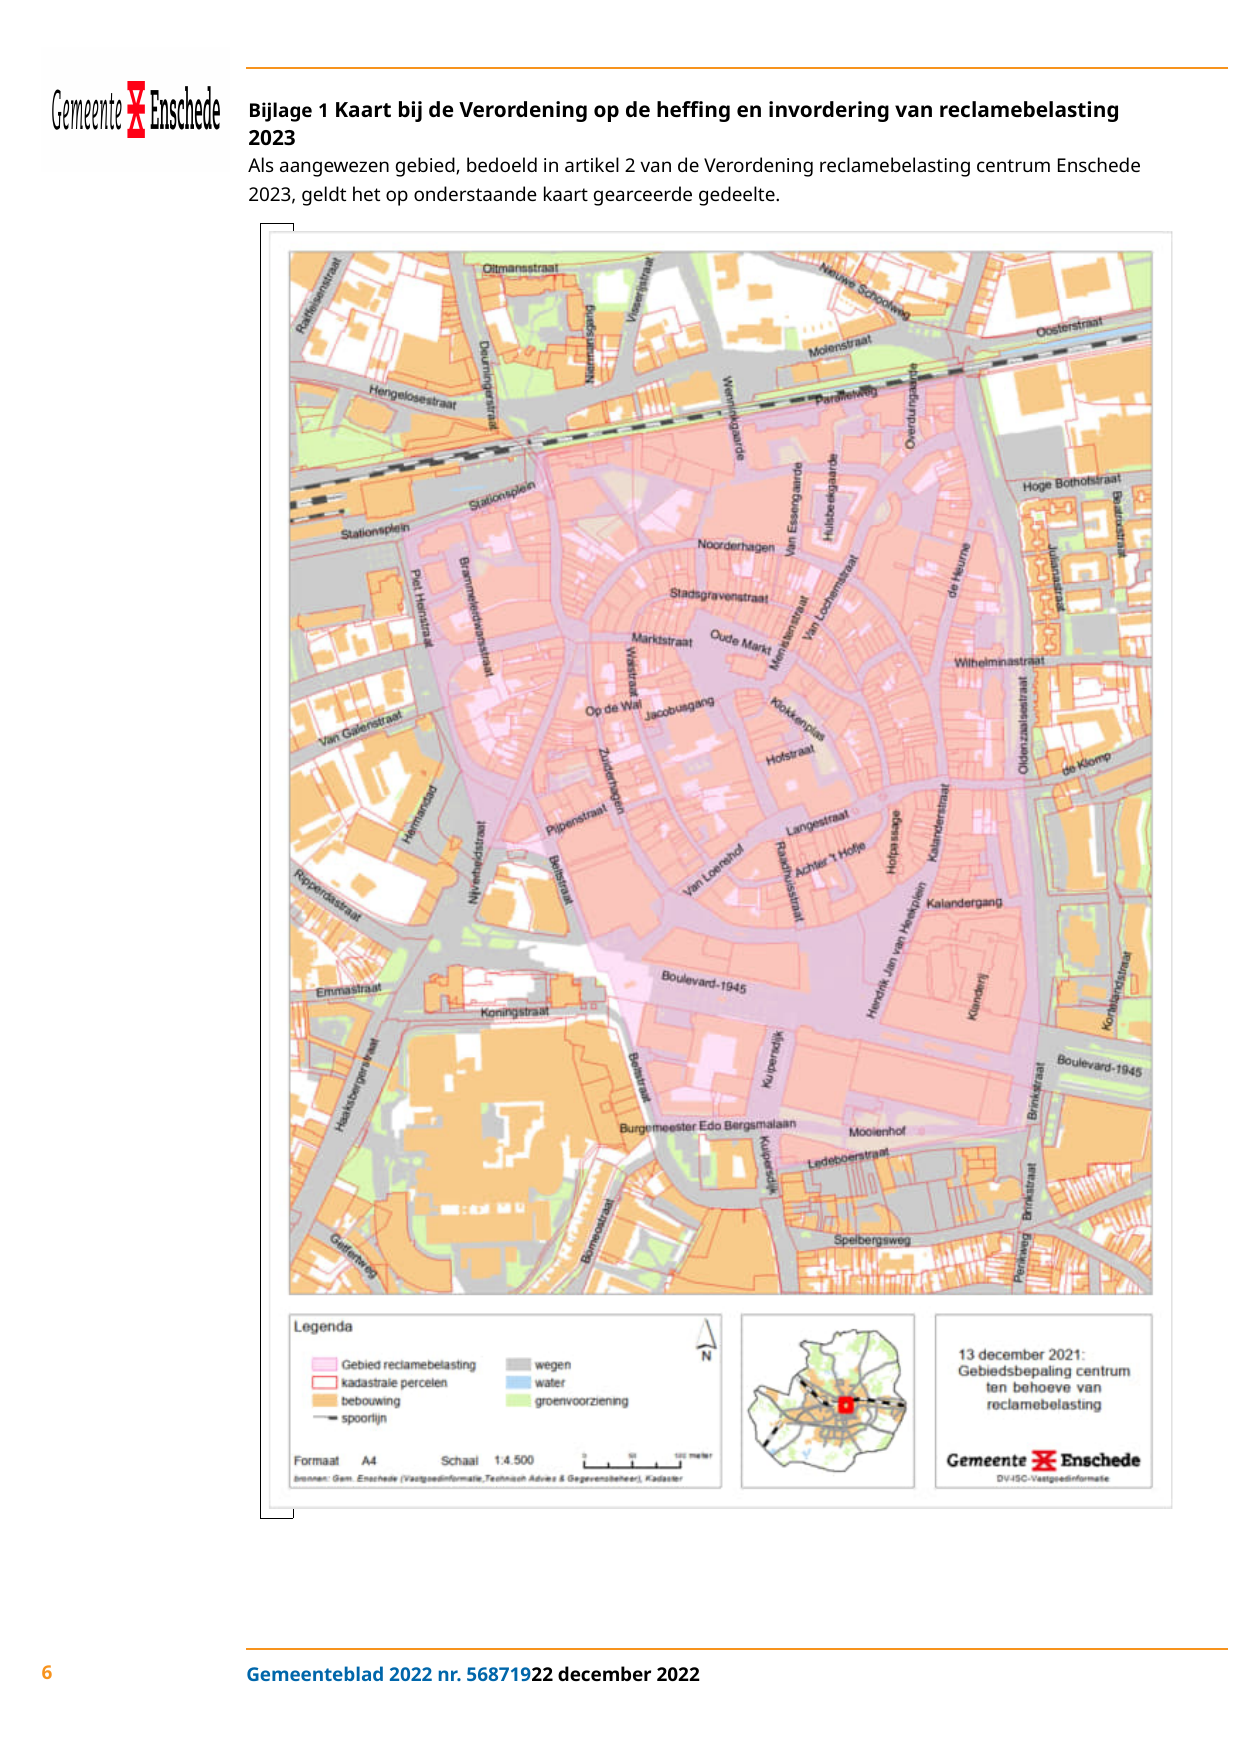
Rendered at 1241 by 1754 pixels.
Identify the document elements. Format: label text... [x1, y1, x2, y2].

picture [41, 47, 231, 172]
picture [268, 231, 1173, 1509]
text Bijlage 1 Kaart bij de Verordening op de heffing en invordering van reclamebelasting 2023 [248, 95, 1152, 152]
text Als aangewezen gebied, bedoeld in artikel 2 van de Verordening reclamebelasting centrum Enschede 2023, geldt het op onderstaande kaart gearceerde gedeelte. [248, 152, 1152, 207]
